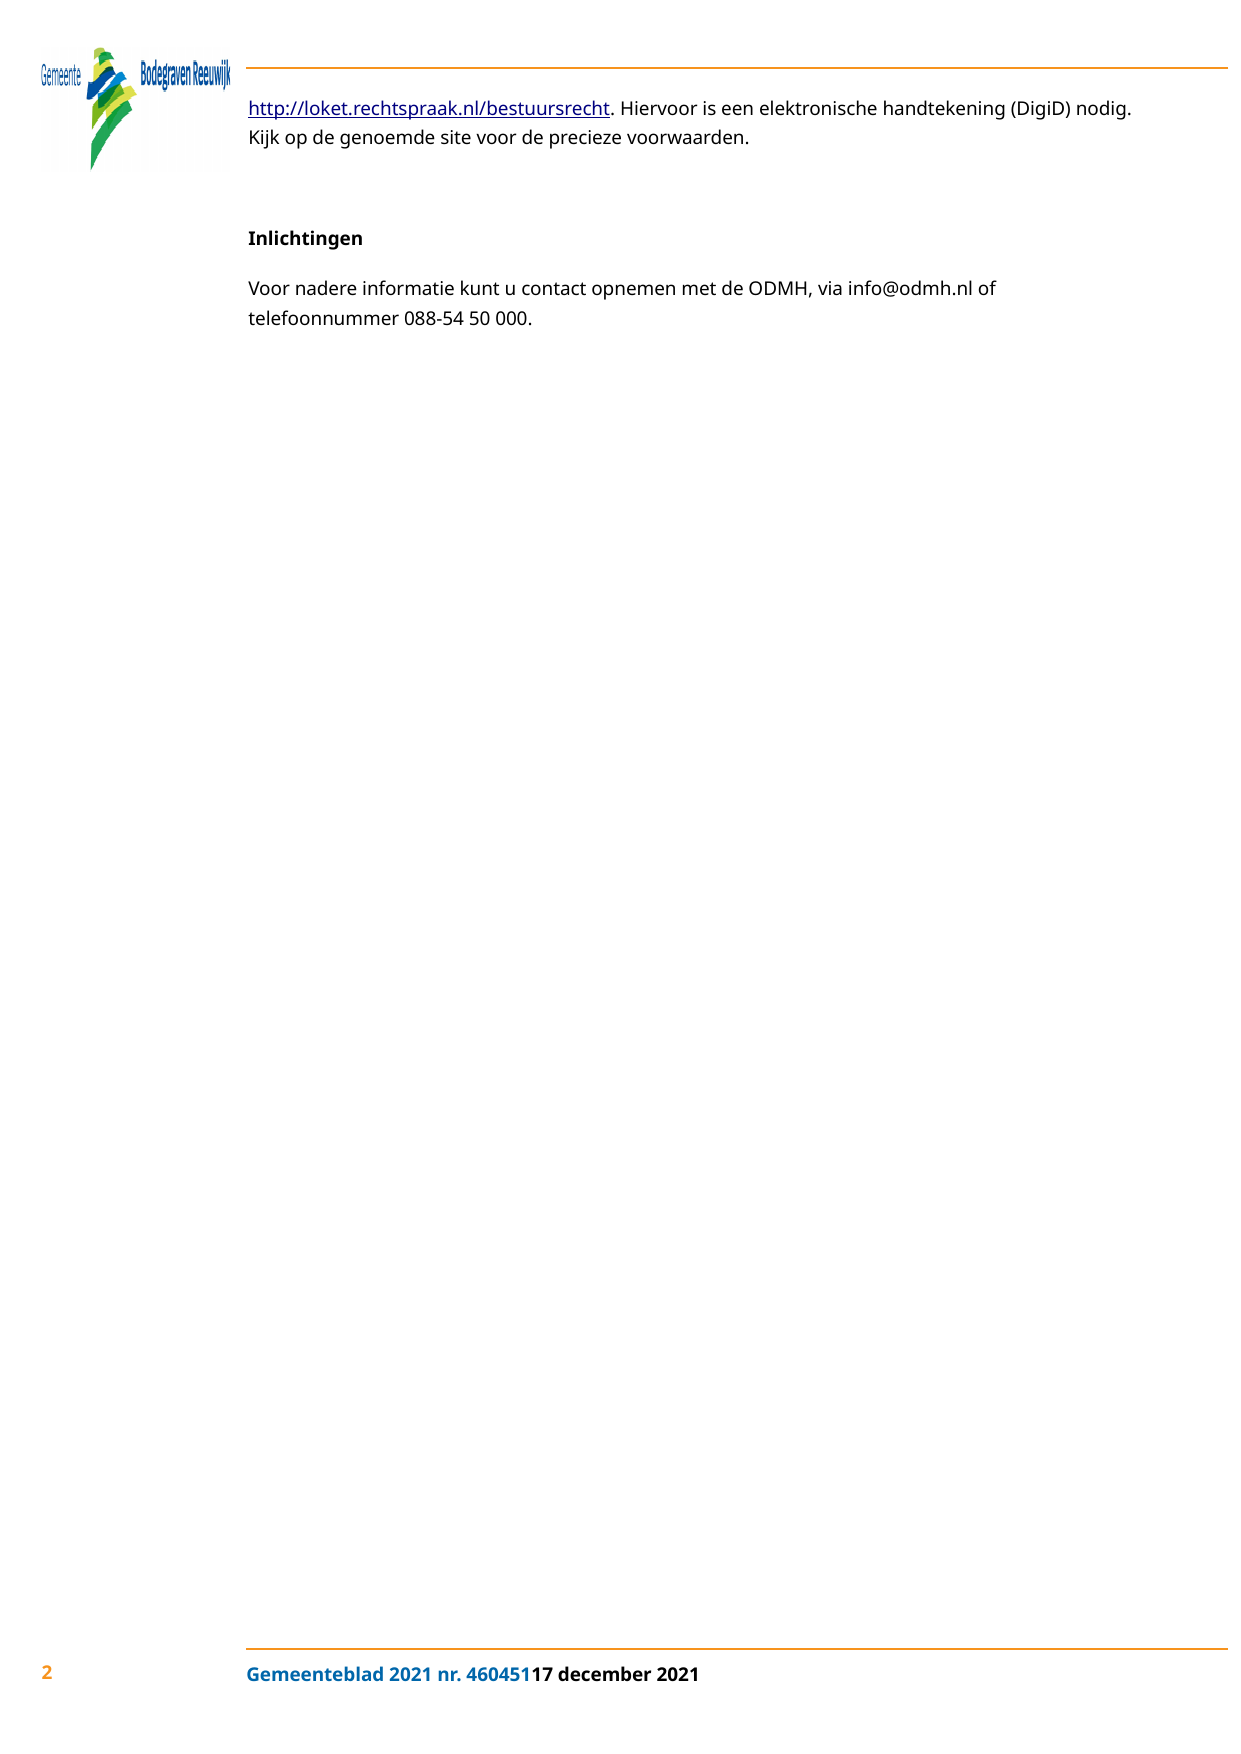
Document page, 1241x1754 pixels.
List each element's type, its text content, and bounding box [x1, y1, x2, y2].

picture [41, 47, 231, 172]
text Inlichtingen [248, 225, 1152, 251]
text Voor nadere informatie kunt u contact opnemen met de ODMH, via info@odmh.nl of telefoonnummer 088-54 50 000. [248, 276, 1152, 331]
text http://loket.rechtspraak.nl/bestuursrecht. Hiervoor is een elektronische handtekening (DigiD) nodig. Kijk op de genoemde site voor de precieze voorwaarden. [248, 95, 1152, 150]
